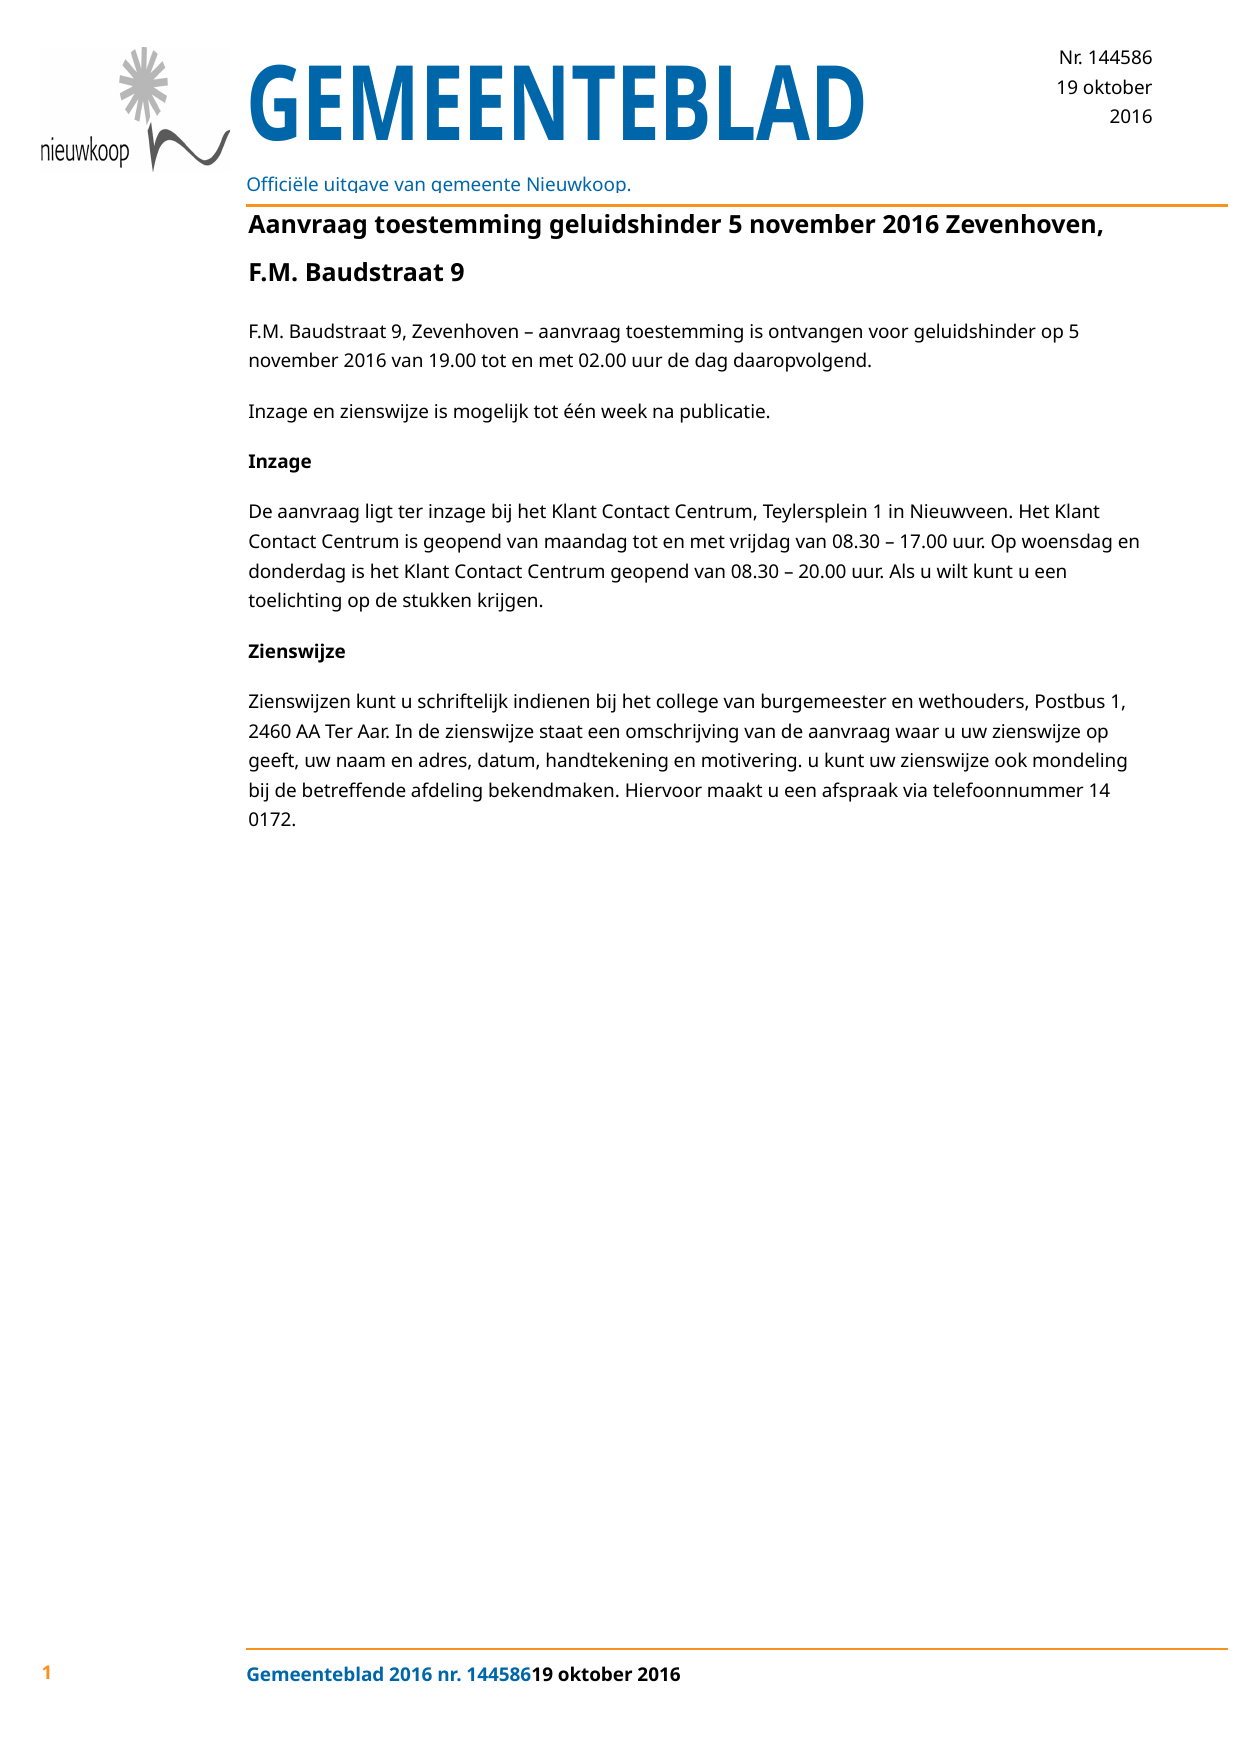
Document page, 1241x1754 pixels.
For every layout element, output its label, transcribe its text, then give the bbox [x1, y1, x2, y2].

text Aanvraag toestemming geluidshinder 5 november 2016 Zevenhoven, F.M. Baudstraat 9 [248, 207, 1152, 288]
text Inzage [248, 448, 1152, 474]
picture [41, 47, 231, 172]
text F.M. Baudstraat 9, Zevenhoven – aanvraag toestemming is ontvangen voor geluidshinder op 5 november 2016 van 19.00 tot en met 02.00 uur de dag daaropvolgend. [248, 318, 1152, 373]
text Zienswijzen kunt u schriftelijk indienen bij het college van burgemeester en wethouders, Postbus 1, 2460 AA Ter Aar. In de zienswijze staat een omschrijving van de aanvraag waar u uw zienswijze op geeft, uw naam en adres, datum, handtekening en motivering. u kunt uw zienswijze ook mondeling bij de betreffende afdeling bekendmaken. Hiervoor maakt u een afspraak via telefoonnummer 14 0172. [248, 688, 1152, 832]
text Zienswijze [248, 638, 1152, 664]
text Inzage en zienswijze is mogelijk tot één week na publicatie. [248, 398, 1152, 424]
text De aanvraag ligt ter inzage bij het Klant Contact Centrum, Teylersplein 1 in Nieuwveen. Het Klant Contact Centrum is geopend van maandag tot en met vrijdag van 08.30 – 17.00 uur. Op woensdag en donderdag is het Klant Contact Centrum geopend van 08.30 – 20.00 uur. Als u wilt kunt u een toelichting op de stukken krijgen. [248, 499, 1152, 613]
